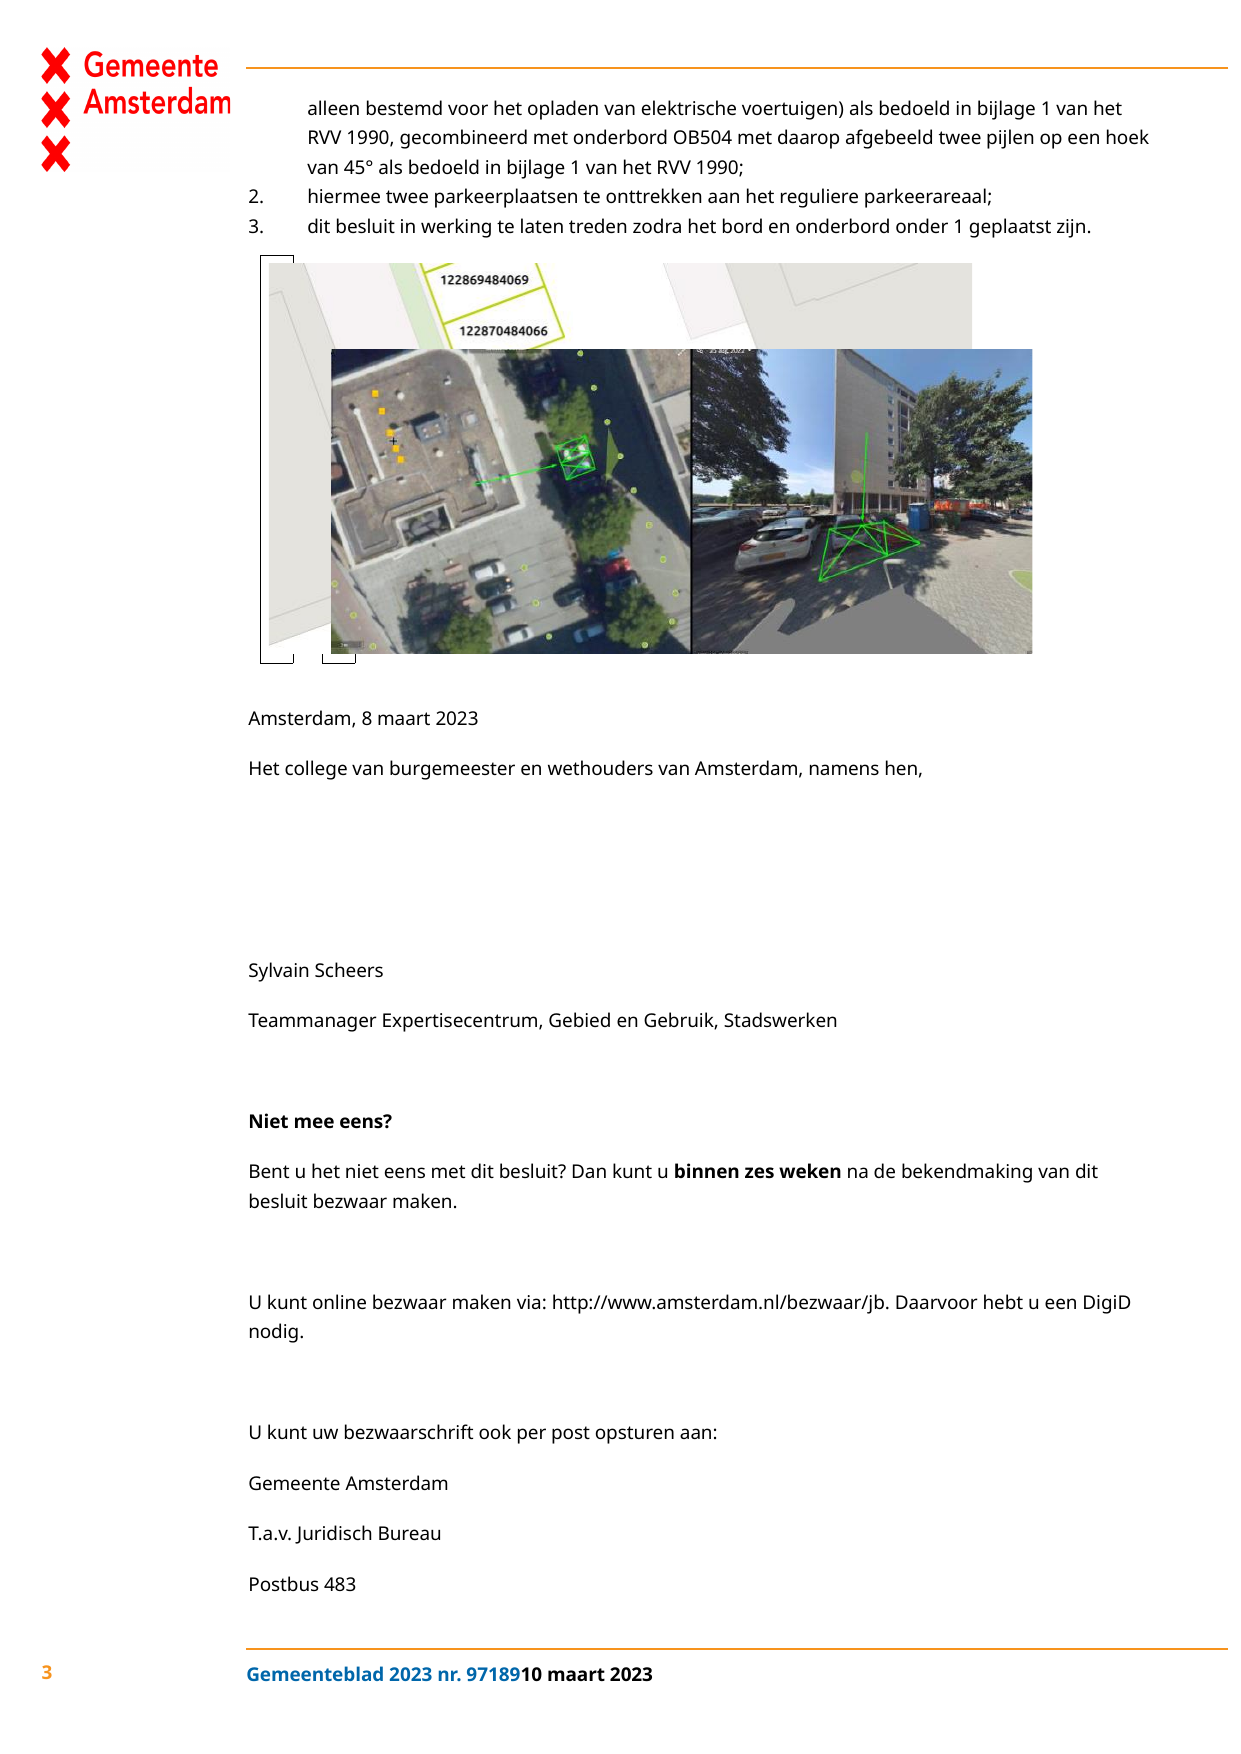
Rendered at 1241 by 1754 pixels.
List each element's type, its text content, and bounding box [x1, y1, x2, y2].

list dit besluit in werking te laten treden zodra het bord en onderbord onder 1 geplaatst zijn. [248, 213, 1152, 239]
text U kunt online bezwaar maken via: http://www.amsterdam.nl/bezwaar/jb. Daarvoor hebt u een DigiD nodig. [248, 1289, 1152, 1344]
text Sylvain Scheers [248, 957, 1152, 983]
text Gemeente Amsterdam [248, 1470, 1152, 1496]
text Amsterdam, 8 maart 2023 [248, 705, 1152, 731]
picture [268, 263, 1033, 654]
list hiermee twee parkeerplaatsen te onttrekken aan het reguliere parkeerareaal; [248, 183, 1152, 209]
text Postbus 483 [248, 1571, 1152, 1597]
picture [41, 47, 231, 172]
text Het college van burgemeester en wethouders van Amsterdam, namens hen, [248, 755, 1152, 781]
text T.a.v. Juridisch Bureau [248, 1520, 1152, 1546]
text Bent u het niet eens met dit besluit? Dan kunt u binnen zes weken na de bekendmaking van dit besluit bezwaar maken. [248, 1159, 1152, 1214]
text Teammanager Expertisecentrum, Gebied en Gebruik, Stadswerken [248, 1007, 1152, 1033]
text Niet mee eens? [248, 1108, 1152, 1134]
text U kunt uw bezwaarschrift ook per post opsturen aan: [248, 1419, 1152, 1445]
list alleen bestemd voor het opladen van elektrische voertuigen) als bedoeld in bijlage 1 van het RVV 1990, gecombineerd met onderbord OB504 met daarop afgebeeld twee pijlen op een hoek van 45° als bedoeld in bijlage 1 van het RVV 1990; [248, 95, 1152, 180]
